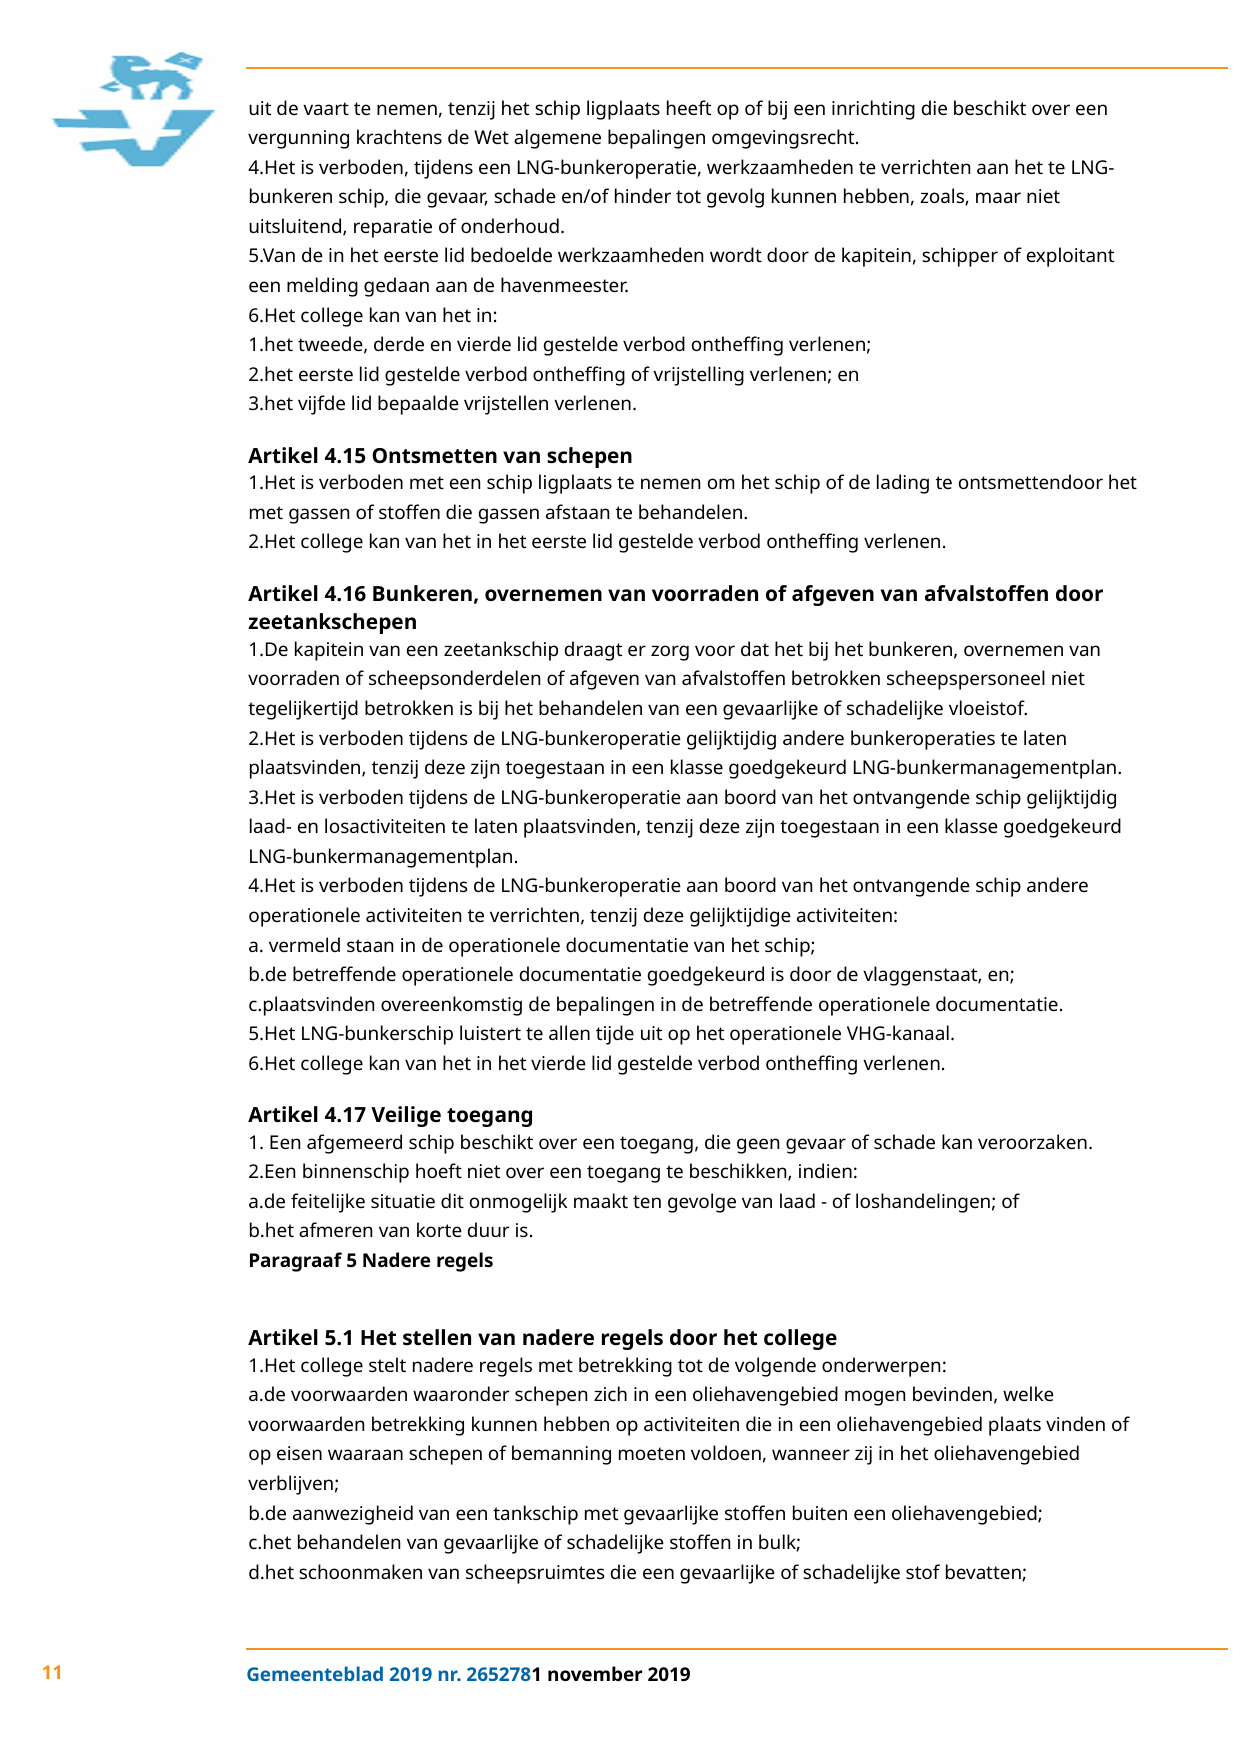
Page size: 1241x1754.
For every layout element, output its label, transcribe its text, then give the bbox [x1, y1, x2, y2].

text 3.het vijfde lid bepaalde vrijstellen verlenen. [248, 391, 1152, 416]
text 4.Het is verboden, tijdens een LNG-bunkeroperatie, werkzaamheden te verrichten aan het te LNG-bunkeren schip, die gevaar, schade en/of hinder tot gevolg kunnen hebben, zoals, maar niet uitsluitend, reparatie of onderhoud. [248, 154, 1152, 239]
text uit de vaart te nemen, tenzij het schip ligplaats heeft op of bij een inrichting die beschikt over een vergunning krachtens de Wet algemene bepalingen omgevingsrecht. [248, 95, 1152, 150]
text 1.Het college stelt nadere regels met betrekking tot de volgende onderwerpen: [248, 1352, 1152, 1378]
text Artikel 5.1 Het stellen van nadere regels door het college [248, 1323, 1152, 1352]
text b.de betreffende operationele documentatie goedgekeurd is door de vlaggenstaat, en; [248, 961, 1152, 987]
text 2.Het is verboden tijdens de LNG-bunkeroperatie gelijktijdig andere bunkeroperaties te laten plaatsvinden, tenzij deze zijn toegestaan in een klasse goedgekeurd LNG-bunkermanagementplan. [248, 725, 1152, 780]
text 5.Het LNG-bunkerschip luistert te allen tijde uit op het operationele VHG-kanaal. [248, 1021, 1152, 1046]
text b.het afmeren van korte duur is. [248, 1218, 1152, 1243]
text b.de aanwezigheid van een tankschip met gevaarlijke stoffen buiten een oliehavengebied; [248, 1500, 1152, 1526]
text 2.Een binnenschip hoeft niet over een toegang te beschikken, indien: [248, 1158, 1152, 1184]
text c.plaatsvinden overeenkomstig de bepalingen in de betreffende operationele documentatie. [248, 991, 1152, 1017]
text 6.Het college kan van het in: [248, 302, 1152, 328]
text 6.Het college kan van het in het vierde lid gestelde verbod ontheffing verlenen. [248, 1050, 1152, 1076]
text c.het behandelen van gevaarlijke of schadelijke stoffen in bulk; [248, 1529, 1152, 1555]
text Artikel 4.15 Ontsmetten van schepen [248, 441, 1152, 469]
text 1.De kapitein van een zeetankschip draagt er zorg voor dat het bij het bunkeren, overnemen van voorraden of scheepsonderdelen of afgeven van afvalstoffen betrokken scheepspersoneel niet tegelijkertijd betrokken is bij het behandelen van een gevaarlijke of schadelijke vloeistof. [248, 636, 1152, 721]
text 2.het eerste lid gestelde verbod ontheffing of vrijstelling verlenen; en [248, 361, 1152, 387]
text Paragraaf 5 Nadere regels [248, 1247, 1152, 1273]
text 1.Het is verboden met een schip ligplaats te nemen om het schip of de lading te ontsmettendoor het met gassen of stoffen die gassen afstaan te behandelen. [248, 469, 1152, 525]
text a.de voorwaarden waaronder schepen zich in een oliehavengebied mogen bevinden, welke voorwaarden betrekking kunnen hebben op activiteiten die in een oliehavengebied plaats vinden of op eisen waaraan schepen of bemanning moeten voldoen, wanneer zij in het oliehavengebied verblijven; [248, 1381, 1152, 1496]
text Artikel 4.16 Bunkeren, overnemen van voorraden of afgeven van afvalstoffen door zeetankschepen [248, 579, 1152, 636]
text 2.Het college kan van het in het eerste lid gestelde verbod ontheffing verlenen. [248, 529, 1152, 554]
text a.de feitelijke situatie dit onmogelijk maakt ten gevolge van laad - of loshandelingen; of [248, 1188, 1152, 1214]
text a. vermeld staan in de operationele documentatie van het schip; [248, 932, 1152, 957]
text 1. Een afgemeerd schip beschikt over een toegang, die geen gevaar of schade kan veroorzaken. [248, 1129, 1152, 1155]
text 1.het tweede, derde en vierde lid gestelde verbod ontheffing verlenen; [248, 331, 1152, 357]
text 3.Het is verboden tijdens de LNG-bunkeroperatie aan boord van het ontvangende schip gelijktijdig laad- en losactiviteiten te laten plaatsvinden, tenzij deze zijn toegestaan in een klasse goedgekeurd LNG-bunkermanagementplan. [248, 784, 1152, 869]
text 5.Van de in het eerste lid bedoelde werkzaamheden wordt door de kapitein, schipper of exploitant een melding gedaan aan de havenmeester. [248, 243, 1152, 298]
text Artikel 4.17 Veilige toegang [248, 1101, 1152, 1129]
picture [41, 47, 231, 172]
text d.het schoonmaken van scheepsruimtes die een gevaarlijke of schadelijke stof bevatten; [248, 1559, 1152, 1585]
text 4.Het is verboden tijdens de LNG-bunkeroperatie aan boord van het ontvangende schip andere operationele activiteiten te verrichten, tenzij deze gelijktijdige activiteiten: [248, 873, 1152, 928]
